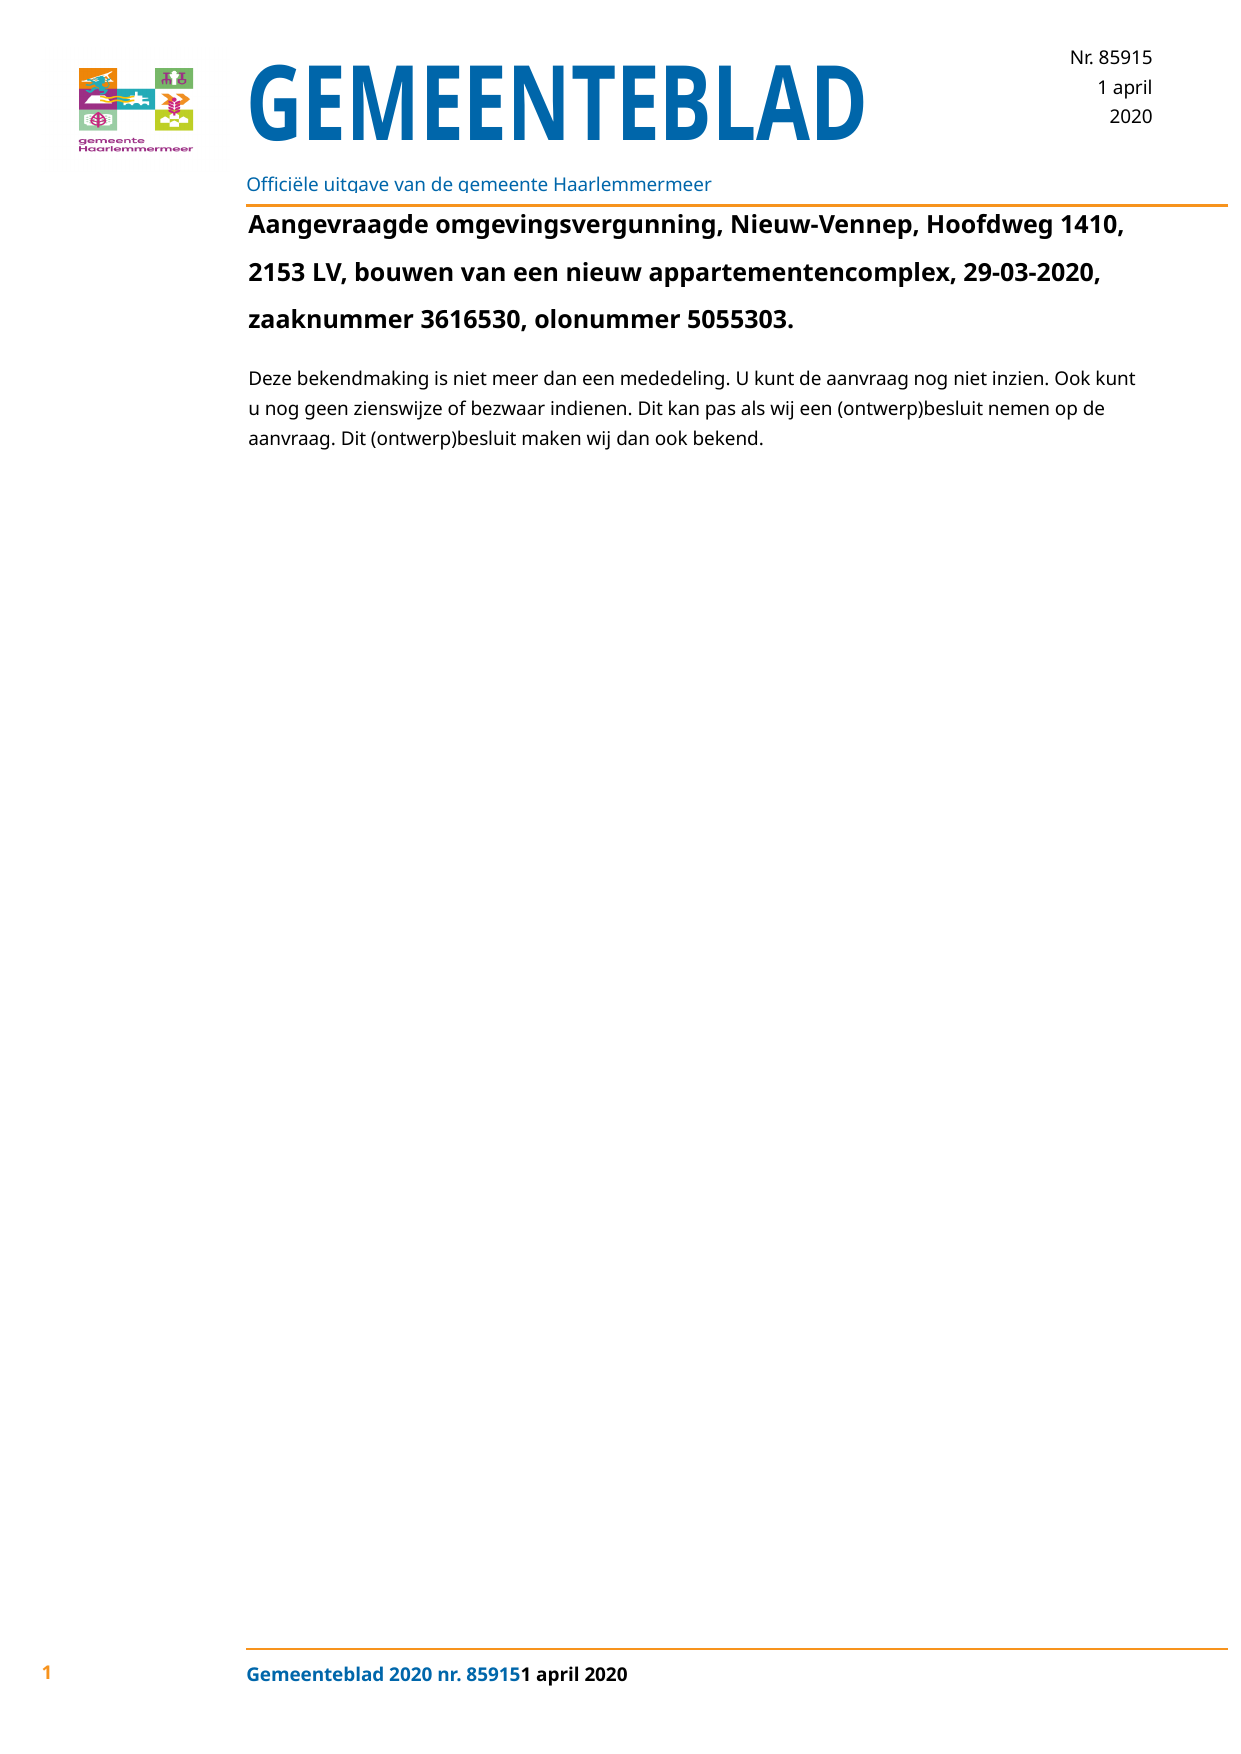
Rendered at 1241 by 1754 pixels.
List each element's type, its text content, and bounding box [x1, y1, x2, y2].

text Aangevraagde omgevingsvergunning, Nieuw-Vennep, Hoofdweg 1410, 2153 LV, bouwen van een nieuw appartementencomplex, 29-03-2020, zaaknummer 3616530, olonummer 5055303. [248, 207, 1152, 336]
text Deze bekendmaking is niet meer dan een mededeling. U kunt de aanvraag nog niet inzien. Ook kunt u nog geen zienswijze of bezwaar indienen. Dit kan pas als wij een (ontwerp)besluit nemen op de aanvraag. Dit (ontwerp)besluit maken wij dan ook bekend. [248, 366, 1152, 450]
picture [41, 47, 231, 172]
